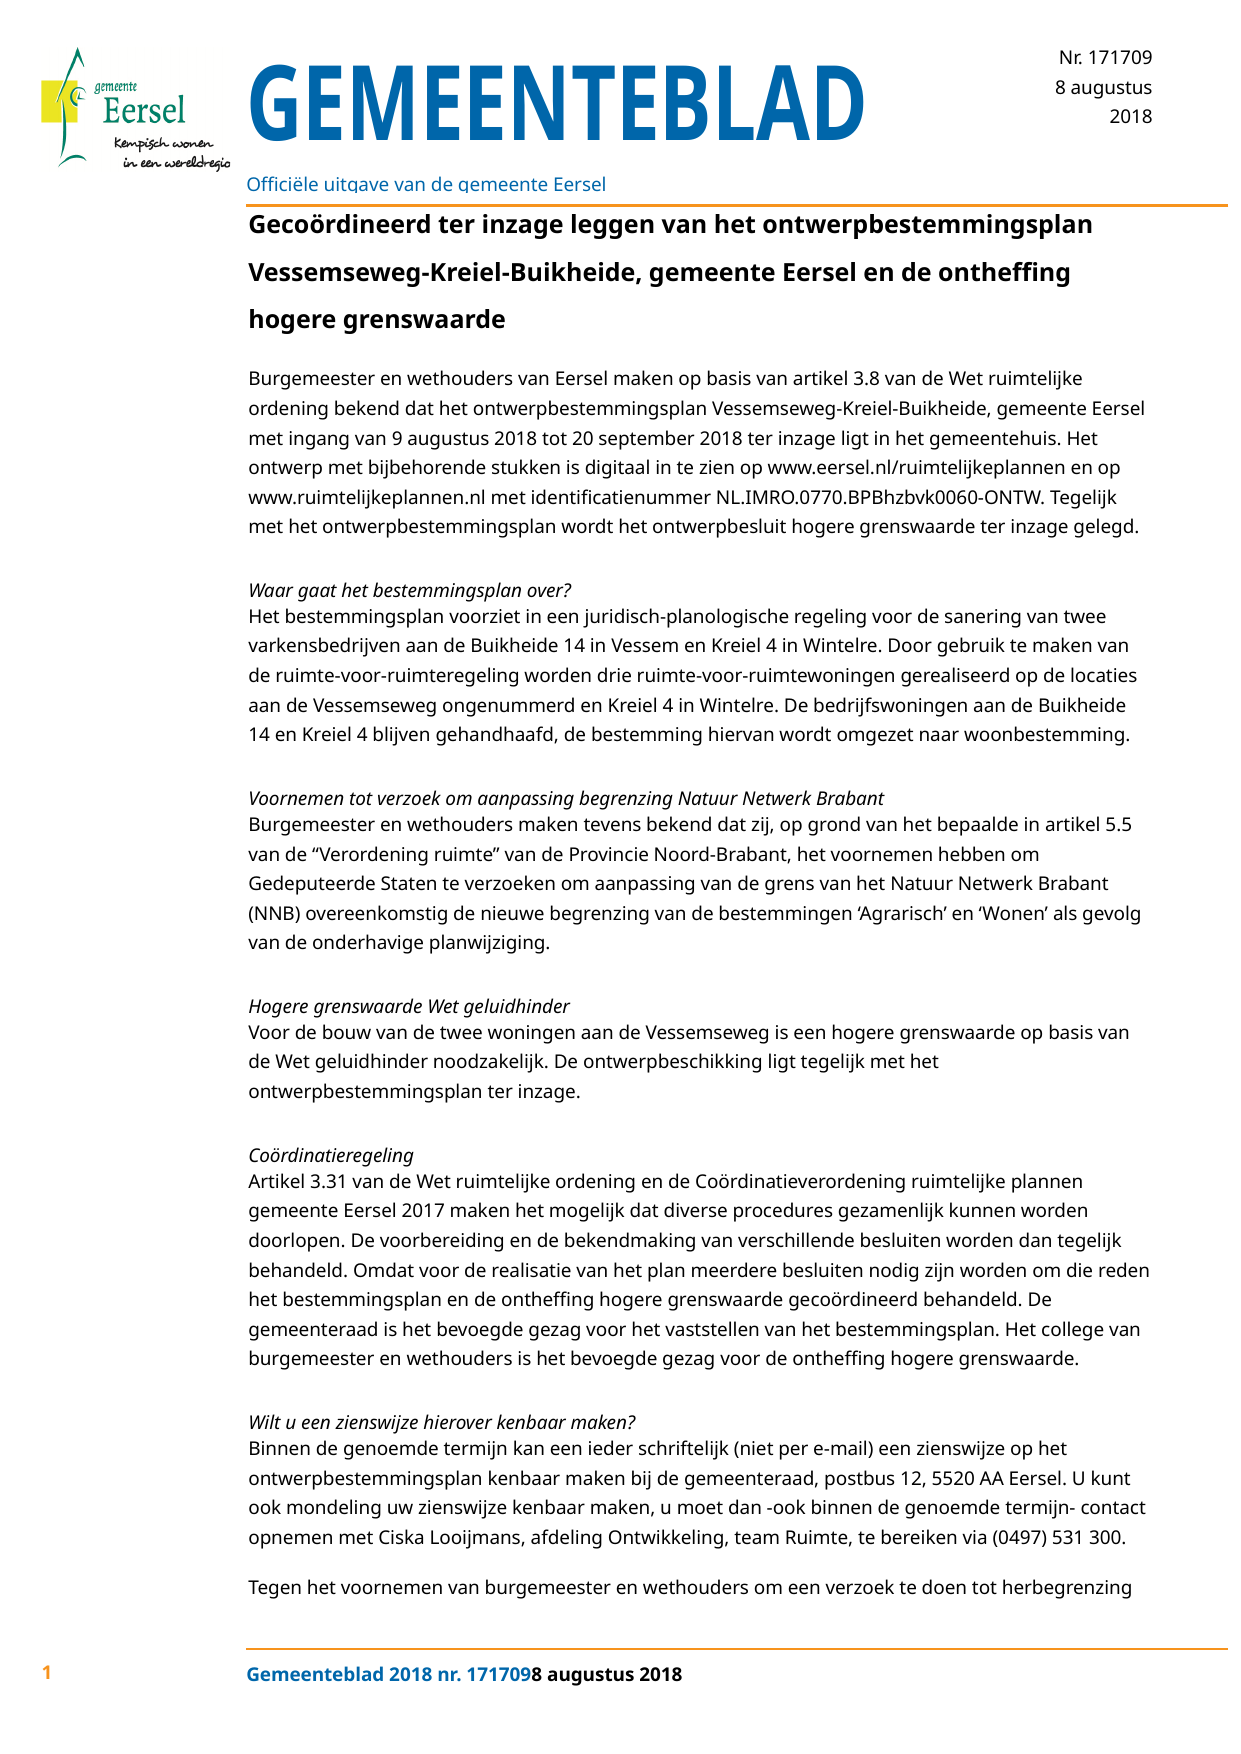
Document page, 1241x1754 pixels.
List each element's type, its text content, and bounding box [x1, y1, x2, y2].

text Burgemeester en wethouders maken tevens bekend dat zij, op grond van het bepaalde in artikel 5.5 van de “Verordening ruimte” van de Provincie Noord-Brabant, het voornemen hebben om Gedeputeerde Staten te verzoeken om aanpassing van de grens van het Natuur Netwerk Brabant (NNB) overeenkomstig de nieuwe begrenzing van de bestemmingen ‘Agrarisch’ en ‘Wonen’ als gevolg van de onderhavige planwijziging. [248, 811, 1152, 955]
text Burgemeester en wethouders van Eersel maken op basis van artikel 3.8 van de Wet ruimtelijke ordening bekend dat het ontwerpbestemmingsplan Vessemseweg-Kreiel-Buikheide, gemeente Eersel met ingang van 9 augustus 2018 tot 20 september 2018 ter inzage ligt in het gemeentehuis. Het ontwerp met bijbehorende stukken is digitaal in te zien op www.eersel.nl/ruimtelijkeplannen en op www.ruimtelijkeplannen.nl met identificatienummer NL.IMRO.0770.BPBhzbvk0060-ONTW. Tegelijk met het ontwerpbestemmingsplan wordt het ontwerpbesluit hogere grenswaarde ter inzage gelegd. [248, 366, 1152, 539]
text Binnen de genoemde termijn kan een ieder schriftelijk (niet per e-mail) een zienswijze op het ontwerpbestemmingsplan kenbaar maken bij de gemeenteraad, postbus 12, 5520 AA Eersel. U kunt ook mondeling uw zienswijze kenbaar maken, u moet dan -ook binnen de genoemde termijn- contact opnemen met Ciska Looijmans, afdeling Ontwikkeling, team Ruimte, te bereiken via (0497) 531 300. [248, 1435, 1152, 1550]
text Hogere grenswaarde Wet geluidhinder [248, 993, 1152, 1019]
text Voor de bouw van de twee woningen aan de Vessemseweg is een hogere grenswaarde op basis van de Wet geluidhinder noodzakelijk. De ontwerpbeschikking ligt tegelijk met het ontwerpbestemmingsplan ter inzage. [248, 1019, 1152, 1104]
text Artikel 3.31 van de Wet ruimtelijke ordening en de Coördinatieverordening ruimtelijke plannen gemeente Eersel 2017 maken het mogelijk dat diverse procedures gezamenlijk kunnen worden doorlopen. De voorbereiding en de bekendmaking van verschillende besluiten worden dan tegelijk behandeld. Omdat voor de realisatie van het plan meerdere besluiten nodig zijn worden om die reden het bestemmingsplan en de ontheffing hogere grenswaarde gecoördineerd behandeld. De gemeenteraad is het bevoegde gezag voor het vaststellen van het bestemmingsplan. Het college van burgemeester en wethouders is het bevoegde gezag voor de ontheffing hogere grenswaarde. [248, 1168, 1152, 1371]
text Coördinatieregeling [248, 1142, 1152, 1168]
text Waar gaat het bestemmingsplan over? [248, 577, 1152, 603]
text Tegen het voornemen van burgemeester en wethouders om een verzoek te doen tot herbegrenzing [248, 1574, 1152, 1600]
text Wilt u een zienswijze hierover kenbaar maken? [248, 1409, 1152, 1435]
picture [41, 47, 231, 172]
text Het bestemmingsplan voorziet in een juridisch-planologische regeling voor de sanering van twee varkensbedrijven aan de Buikheide 14 in Vessem en Kreiel 4 in Wintelre. Door gebruik te maken van de ruimte-voor-ruimteregeling worden drie ruimte-voor-ruimtewoningen gerealiseerd op de locaties aan de Vessemseweg ongenummerd en Kreiel 4 in Wintelre. De bedrijfswoningen aan de Buikheide 14 en Kreiel 4 blijven gehandhaafd, de bestemming hiervan wordt omgezet naar woonbestemming. [248, 603, 1152, 747]
text Voornemen tot verzoek om aanpassing begrenzing Natuur Netwerk Brabant [248, 785, 1152, 811]
text Gecoördineerd ter inzage leggen van het ontwerpbestemmingsplan Vessemseweg-Kreiel-Buikheide, gemeente Eersel en de ontheffing hogere grenswaarde [248, 207, 1152, 336]
